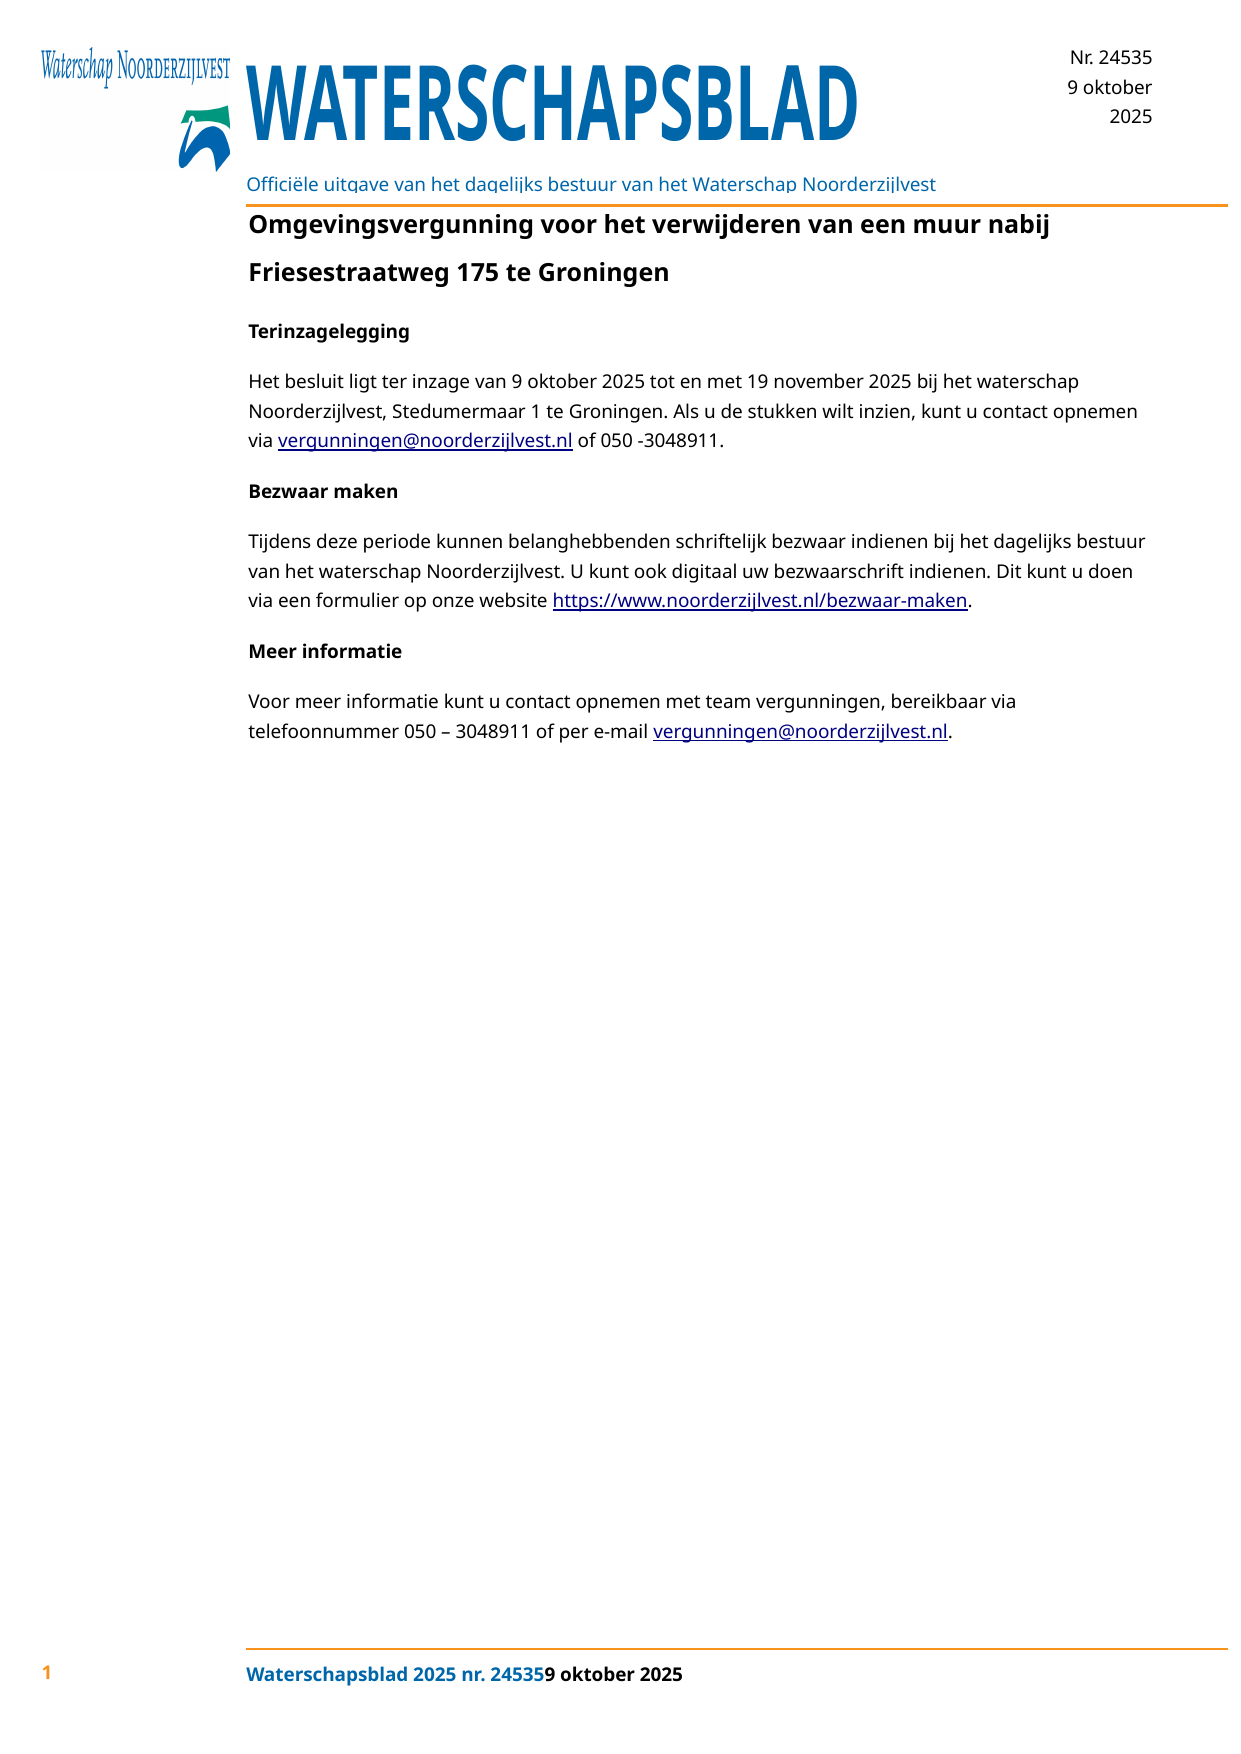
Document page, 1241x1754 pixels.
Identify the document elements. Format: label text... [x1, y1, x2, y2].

text Meer informatie [248, 638, 1152, 664]
text Bezwaar maken [248, 478, 1152, 504]
text Tijdens deze periode kunnen belanghebbenden schriftelijk bezwaar indienen bij het dagelijks bestuur van het waterschap Noorderzijlvest. U kunt ook digitaal uw bezwaarschrift indienen. Dit kunt u doen via een formulier op onze website https://www.noorderzijlvest.nl/bezwaar-maken. [248, 528, 1152, 613]
text Voor meer informatie kunt u contact opnemen met team vergunningen, bereikbaar via telefoonnummer 050 – 3048911 of per e-mail vergunningen@noorderzijlvest.nl. [248, 688, 1152, 744]
text Terinzagelegging [248, 318, 1152, 344]
picture [41, 47, 231, 172]
text Omgevingsvergunning voor het verwijderen van een muur nabij Friesestraatweg 175 te Groningen [248, 207, 1152, 288]
text Het besluit ligt ter inzage van 9 oktober 2025 tot en met 19 november 2025 bij het waterschap Noorderzijlvest, Stedumermaar 1 te Groningen. Als u de stukken wilt inzien, kunt u contact opnemen via vergunningen@noorderzijlvest.nl of 050 -3048911. [248, 368, 1152, 453]
